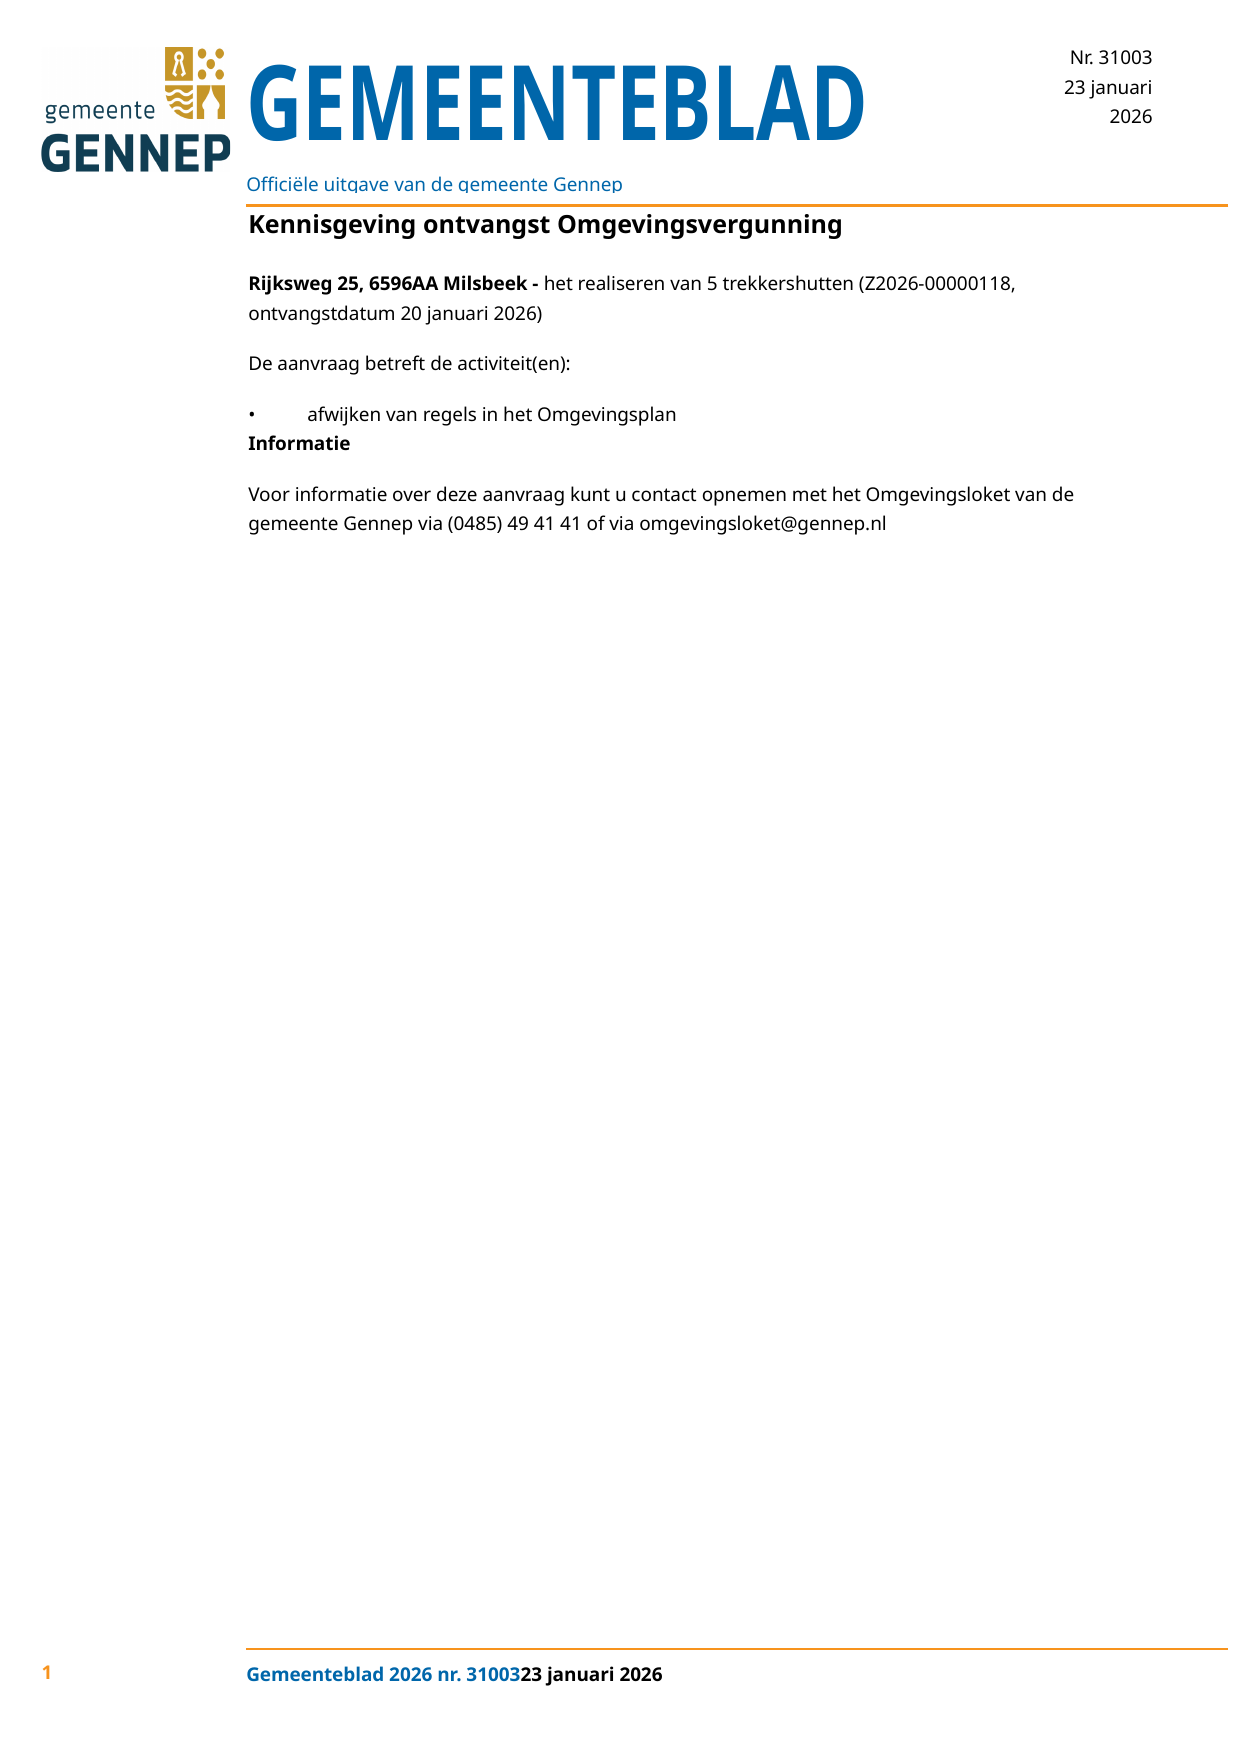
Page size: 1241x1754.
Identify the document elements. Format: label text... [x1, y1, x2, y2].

text Kennisgeving ontvangst Omgevingsvergunning [248, 207, 1152, 241]
text De aanvraag betreft de activiteit(en): [248, 350, 1152, 376]
picture [41, 47, 231, 172]
list afwijken van regels in het Omgevingsplan [248, 401, 1152, 426]
text Informatie [248, 430, 1152, 456]
text Rijksweg 25, 6596AA Milsbeek - het realiseren van 5 trekkershutten (Z2026-00000118, ontvangstdatum 20 januari 2026) [248, 270, 1152, 326]
text Voor informatie over deze aanvraag kunt u contact opnemen met het Omgevingsloket van de gemeente Gennep via (0485) 49 41 41 of via omgevingsloket@gennep.nl [248, 481, 1152, 536]
